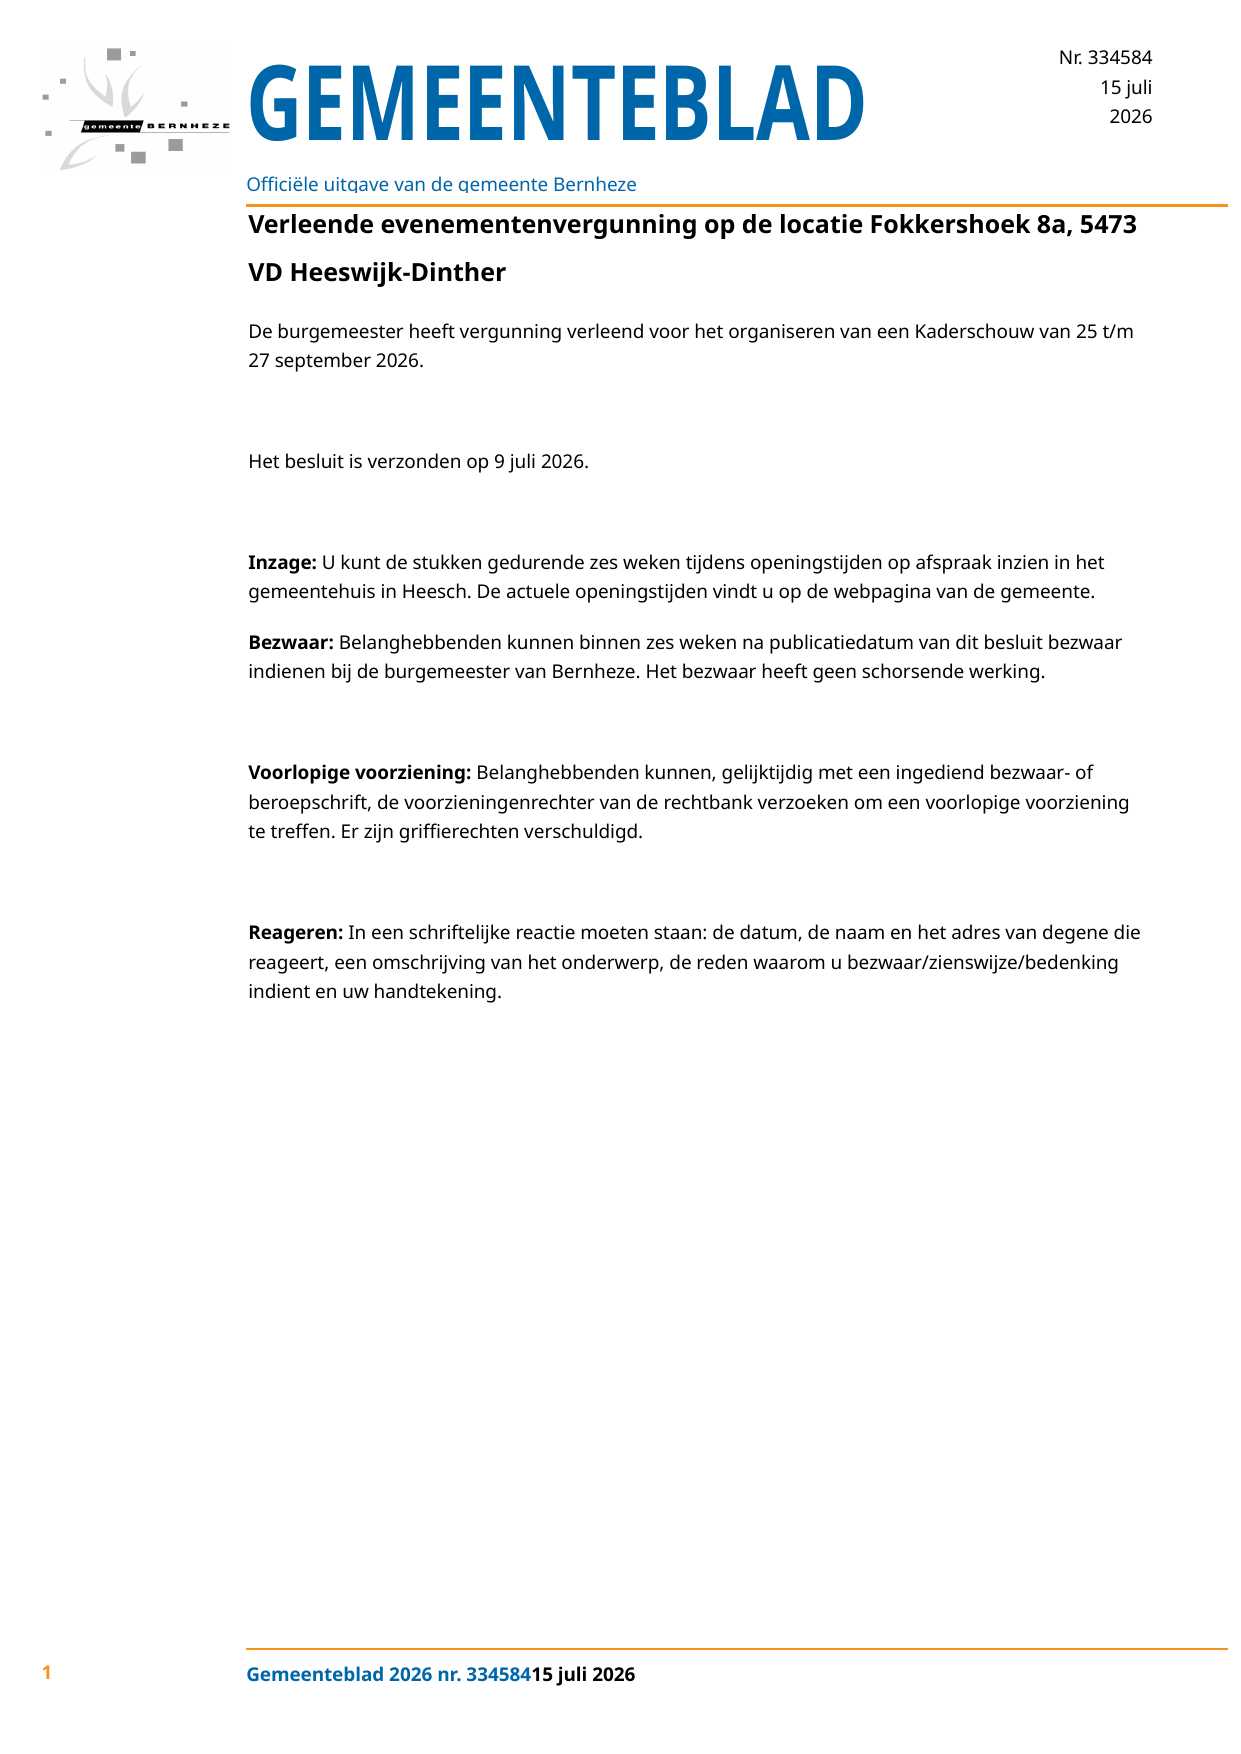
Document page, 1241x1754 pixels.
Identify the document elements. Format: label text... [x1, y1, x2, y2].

text Verleende evenementenvergunning op de locatie Fokkershoek 8a, 5473 VD Heeswijk-Dinther [248, 207, 1152, 288]
text De burgemeester heeft vergunning verleend voor het organiseren van een Kaderschouw van 25 t/m 27 september 2026. [248, 318, 1152, 373]
text Voorlopige voorziening: Belanghebbenden kunnen, gelijktijdig met een ingediend bezwaar- of beroepschrift, de voorzieningenrechter van de rechtbank verzoeken om een voorlopige voorziening te treffen. Er zijn griffierechten verschuldigd. [248, 759, 1152, 844]
text Het besluit is verzonden op 9 juli 2026. [248, 448, 1152, 474]
text Inzage: U kunt de stukken gedurende zes weken tijdens openingstijden op afspraak inzien in het gemeentehuis in Heesch. De actuele openingstijden vindt u op de webpagina van de gemeente. [248, 549, 1152, 604]
picture [41, 47, 231, 172]
text Bezwaar: Belanghebbenden kunnen binnen zes weken na publicatiedatum van dit besluit bezwaar indienen bij de burgemeester van Bernheze. Het bezwaar heeft geen schorsende werking. [248, 629, 1152, 684]
text Reageren: In een schriftelijke reactie moeten staan: de datum, de naam en het adres van degene die reageert, een omschrijving van het onderwerp, de reden waarom u bezwaar/zienswijze/bedenking indient en uw handtekening. [248, 919, 1152, 1004]
